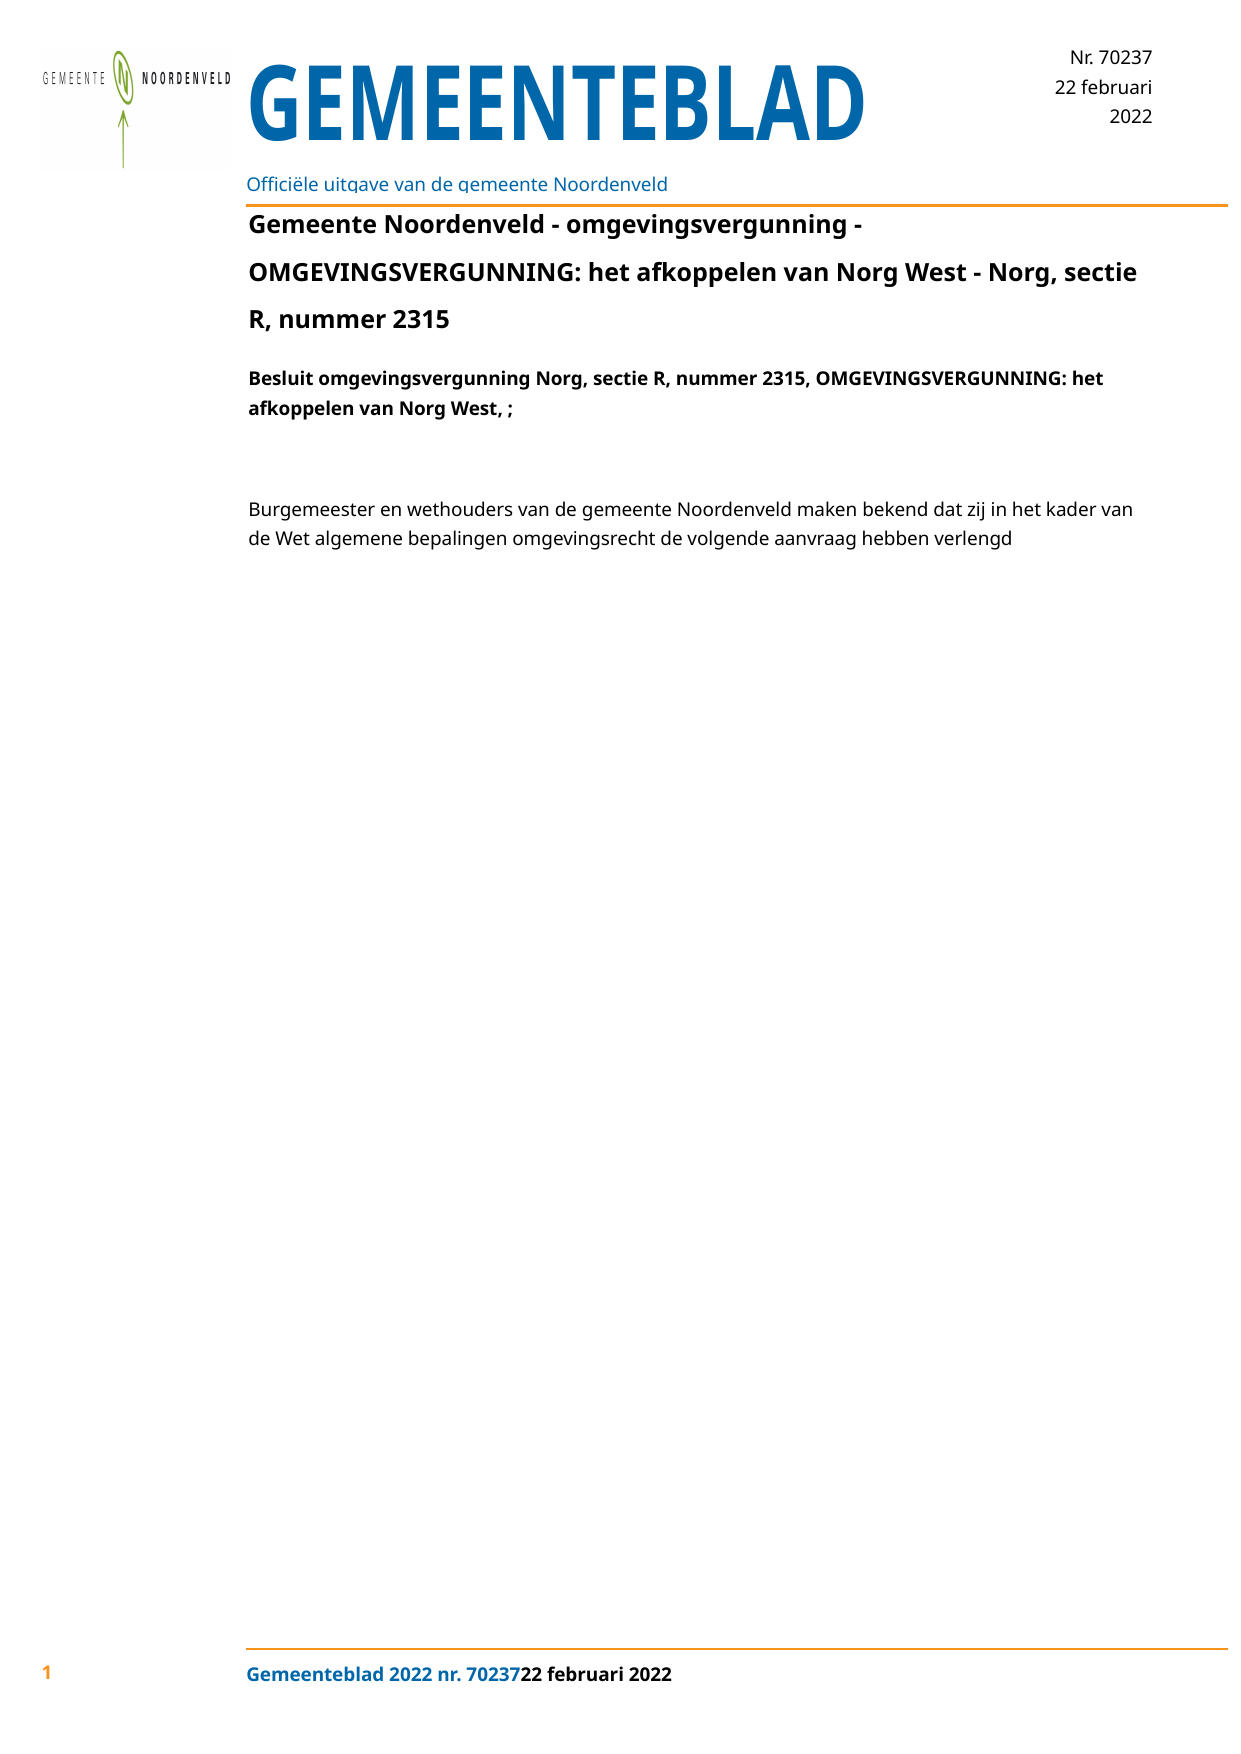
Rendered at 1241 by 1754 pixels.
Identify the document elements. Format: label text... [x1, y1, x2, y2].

text Besluit omgevingsvergunning Norg, sectie R, nummer 2315, OMGEVINGSVERGUNNING: het afkoppelen van Norg West, ; [248, 366, 1152, 421]
text Gemeente Noordenveld - omgevingsvergunning - OMGEVINGSVERGUNNING: het afkoppelen van Norg West - Norg, sectie R, nummer 2315 [248, 207, 1152, 336]
picture [41, 47, 231, 172]
text Burgemeester en wethouders van de gemeente Noordenveld maken bekend dat zij in het kader van de Wet algemene bepalingen omgevingsrecht de volgende aanvraag hebben verlengd [248, 496, 1152, 551]
